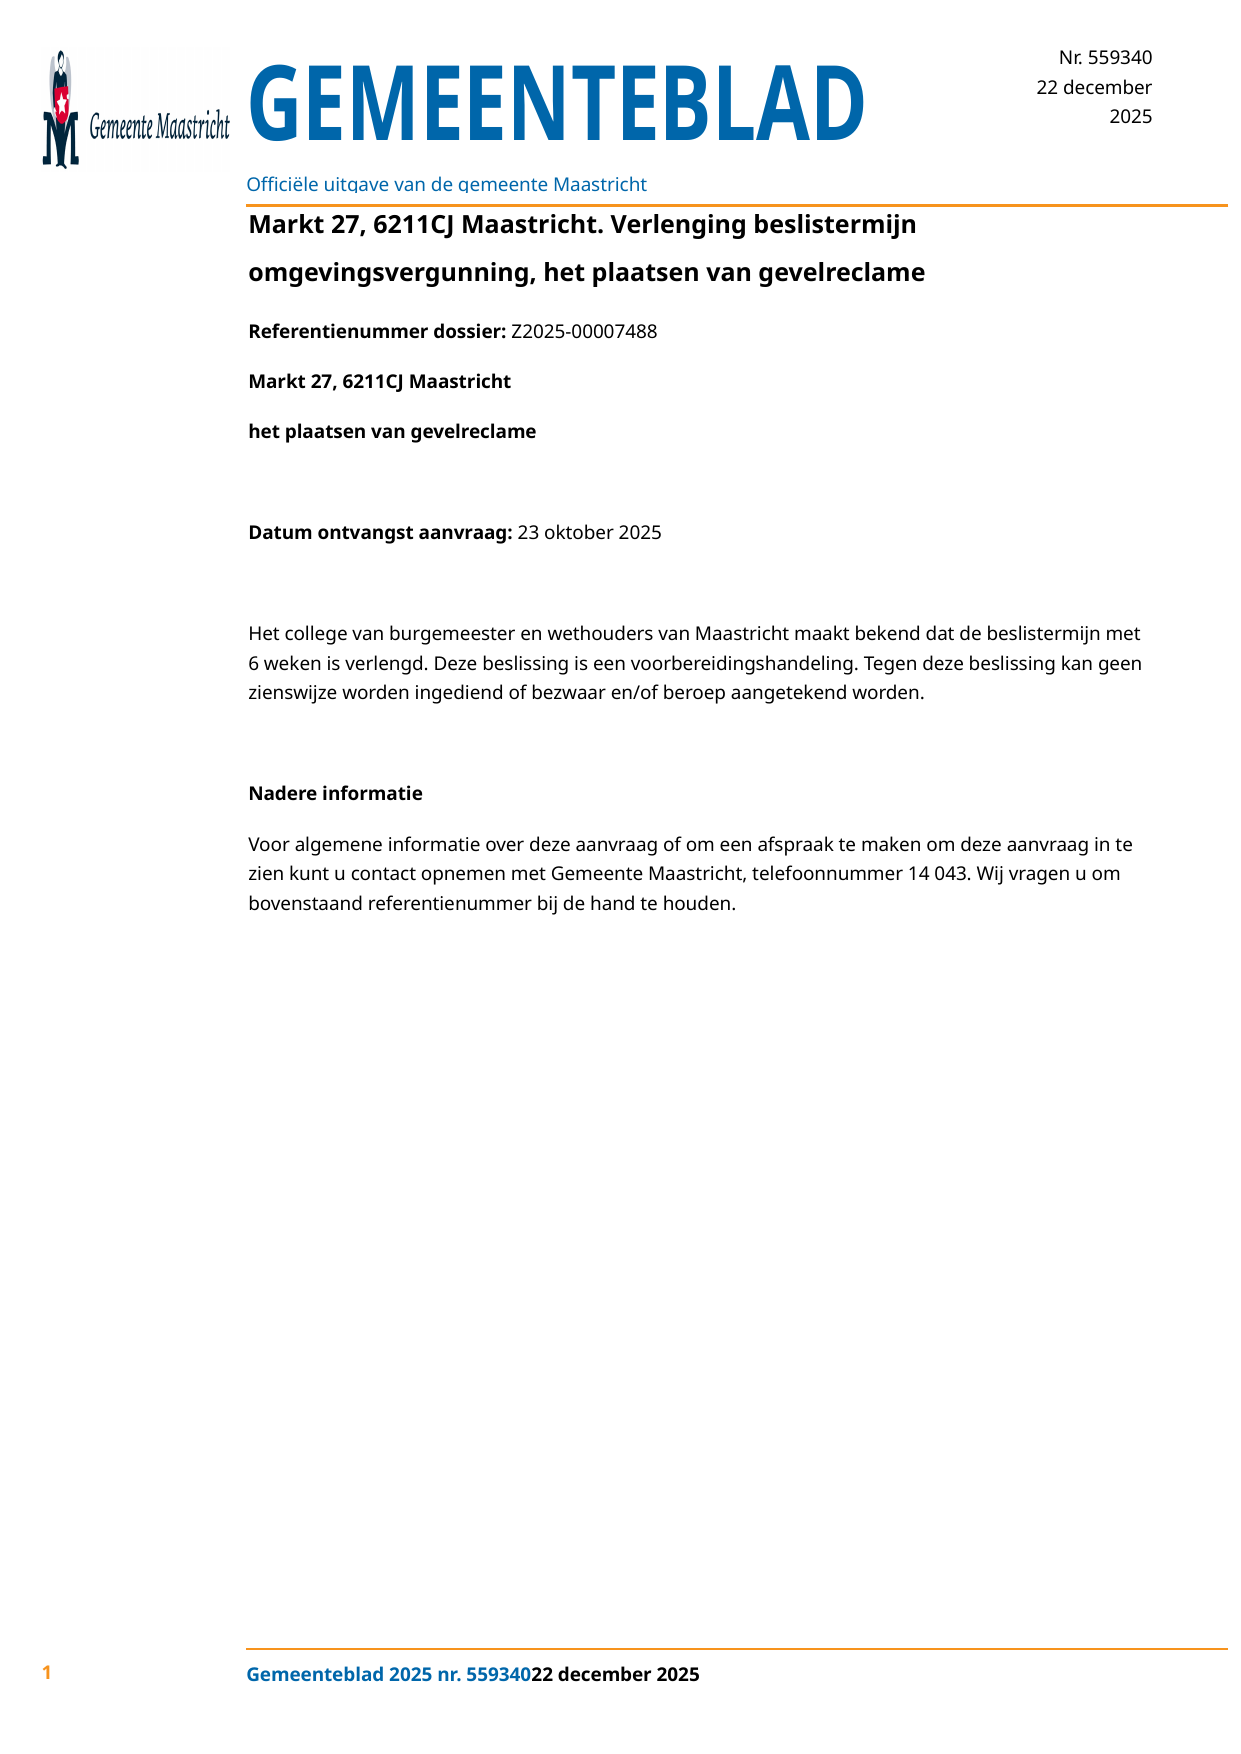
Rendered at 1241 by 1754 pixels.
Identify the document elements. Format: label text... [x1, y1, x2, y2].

text Markt 27, 6211CJ Maastricht [248, 368, 1152, 394]
text Nadere informatie [248, 780, 1152, 806]
text Referentienummer dossier: Z2025-00007488 [248, 318, 1152, 344]
text Voor algemene informatie over deze aanvraag of om een afspraak te maken om deze aanvraag in te zien kunt u contact opnemen met Gemeente Maastricht, telefoonnummer 14 043. Wij vragen u om bovenstaand referentienummer bij de hand te houden. [248, 831, 1152, 916]
text het plaatsen van gevelreclame [248, 419, 1152, 444]
picture [41, 47, 231, 172]
text Het college van burgemeester en wethouders van Maastricht maakt bekend dat de beslistermijn met 6 weken is verlengd. Deze beslissing is een voorbereidingshandeling. Tegen deze beslissing kan geen zienswijze worden ingediend of bezwaar en/of beroep aangetekend worden. [248, 620, 1152, 705]
text Markt 27, 6211CJ Maastricht. Verlenging beslistermijn omgevingsvergunning, het plaatsen van gevelreclame [248, 207, 1152, 288]
text Datum ontvangst aanvraag: 23 oktober 2025 [248, 519, 1152, 545]
